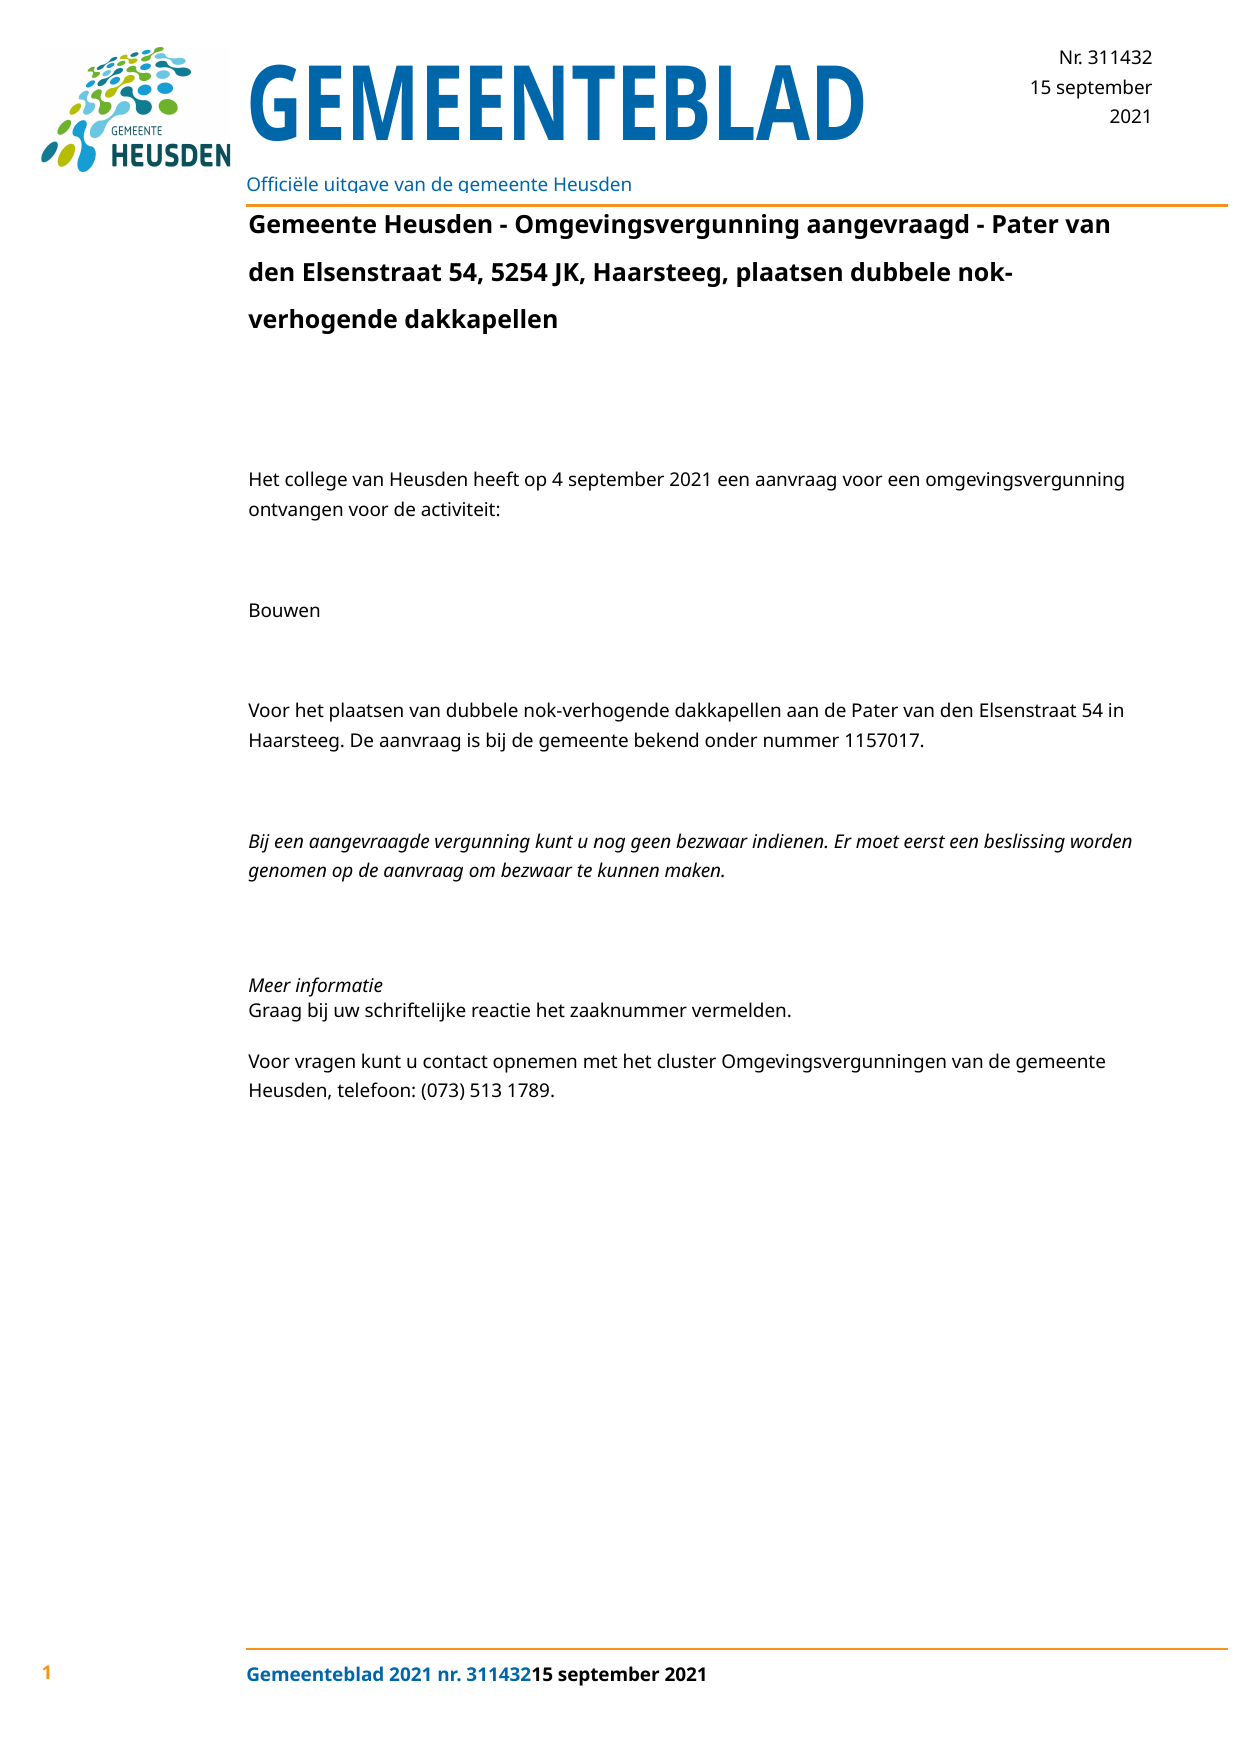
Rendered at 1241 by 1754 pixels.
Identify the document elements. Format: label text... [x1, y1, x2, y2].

text Graag bij uw schriftelijke reactie het zaaknummer vermelden. [248, 998, 1152, 1023]
text Voor vragen kunt u contact opnemen met het cluster Omgevingsvergunningen van de gemeente Heusden, telefoon: (073) 513 1789. [248, 1048, 1152, 1103]
text Meer informatie [248, 972, 1152, 998]
text Bouwen [248, 597, 1152, 622]
picture [41, 47, 231, 172]
text Voor het plaatsen van dubbele nok-verhogende dakkapellen aan de Pater van den Elsenstraat 54 in Haarsteeg. De aanvraag is bij de gemeente bekend onder nummer 1157017. [248, 698, 1152, 753]
text Gemeente Heusden - Omgevingsvergunning aangevraagd - Pater van den Elsenstraat 54, 5254 JK, Haarsteeg, plaatsen dubbele nok-verhogende dakkapellen [248, 207, 1152, 336]
text Het college van Heusden heeft op 4 september 2021 een aanvraag voor een omgevingsvergunning ontvangen voor de activiteit: [248, 466, 1152, 522]
text Bij een aangevraagde vergunning kunt u nog geen bezwaar indienen. Er moet eerst een beslissing worden genomen op de aanvraag om bezwaar te kunnen maken. [248, 828, 1152, 883]
